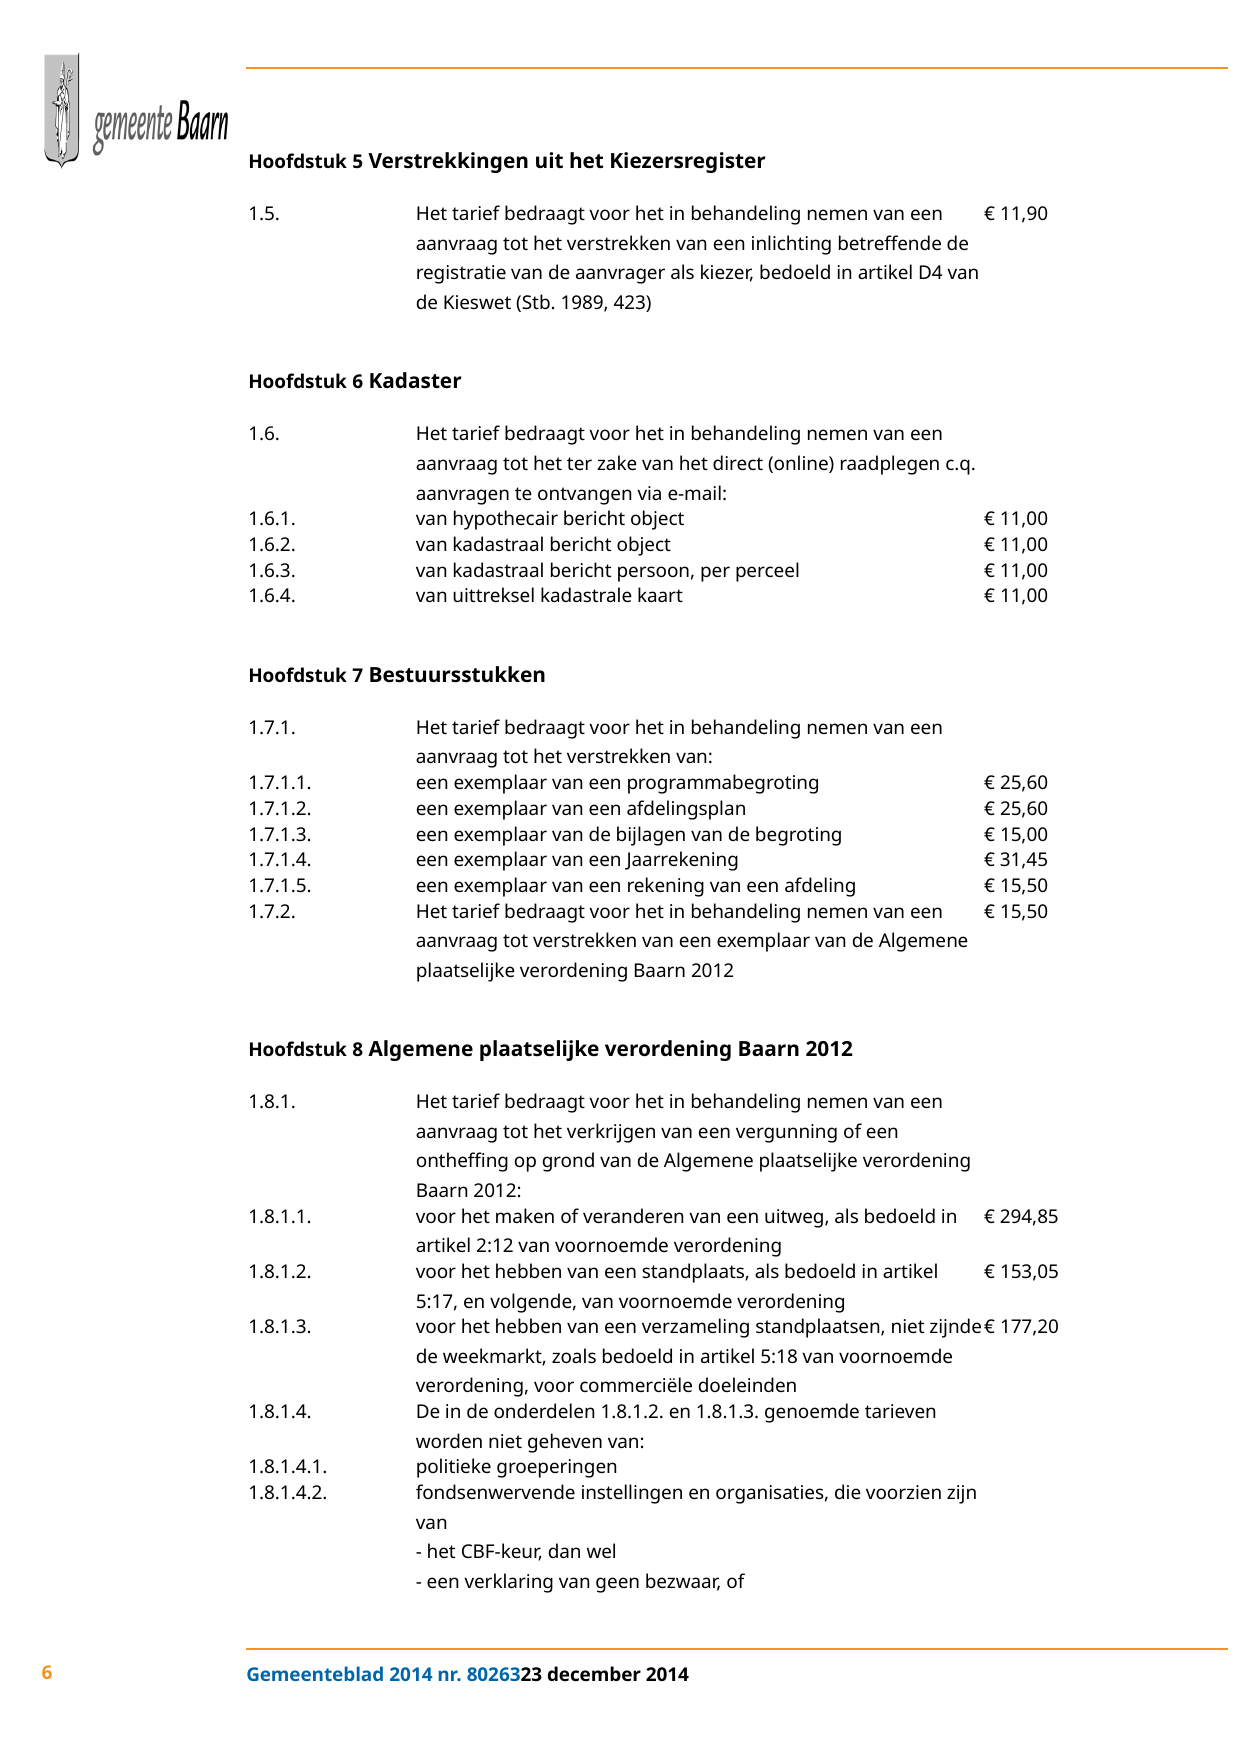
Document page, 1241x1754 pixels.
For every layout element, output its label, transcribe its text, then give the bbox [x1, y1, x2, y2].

table_cell € 177,20 [984, 1314, 1152, 1398]
table_header Het tarief bedraagt voor het in behandeling nemen van een aanvraag tot het verkrijgen van een vergunning of een ontheffing op grond van de Algemene plaatselijke verordening Baarn 2012: [416, 1089, 984, 1203]
table_cell van kadastraal bericht object [416, 531, 984, 557]
table_cell voor het hebben van een verzameling standplaatsen, niet zijnde de weekmarkt, zoals bedoeld in artikel 5:18 van voornoemde verordening, voor commerciële doeleinden [416, 1314, 984, 1398]
table_cell € 25,60 [984, 795, 1152, 821]
table_cell 1.7.2. [248, 898, 416, 983]
table_cell 1.8.1.1. [248, 1203, 416, 1258]
text Hoofdstuk 5 Verstrekkingen uit het Kiezersregister [248, 146, 1152, 175]
table_cell € 294,85 [984, 1203, 1152, 1258]
table_header € 11,90 [984, 200, 1152, 315]
table_cell 1.8.1.4.2. [248, 1480, 416, 1594]
table_header [984, 421, 1152, 505]
table_cell 1.6.3. [248, 557, 416, 583]
table_cell € 11,00 [984, 531, 1152, 557]
table_cell voor het hebben van een standplaats, als bedoeld in artikel 5:17, en volgende, van voornoemde verordening [416, 1258, 984, 1313]
table_cell 1.6.1. [248, 505, 416, 531]
table_cell van uittreksel kadastrale kaart [416, 583, 984, 608]
table_cell € 15,50 [984, 898, 1152, 983]
table_cell fondsenwervende instellingen en organisaties, die voorzien zijn van - het CBF-keur, dan wel - een verklaring van geen bezwaar, of [416, 1480, 984, 1594]
table_cell van hypothecair bericht object [416, 505, 984, 531]
table_cell 1.8.1.3. [248, 1314, 416, 1398]
table_cell van kadastraal bericht persoon, per perceel [416, 557, 984, 583]
text Hoofdstuk 6 Kadaster [248, 366, 1152, 395]
picture [41, 47, 231, 172]
table_header Het tarief bedraagt voor het in behandeling nemen van een aanvraag tot het ter zake van het direct (online) raadplegen c.q. aanvragen te ontvangen via e-mail: [416, 421, 984, 505]
table_cell 1.6.2. [248, 531, 416, 557]
table_cell 1.6.4. [248, 583, 416, 608]
table_cell 1.7.1.3. [248, 821, 416, 846]
table_header Het tarief bedraagt voor het in behandeling nemen van een aanvraag tot het verstrekken van: [416, 714, 984, 769]
table_cell 1.8.1.2. [248, 1258, 416, 1313]
text Hoofdstuk 7 Bestuursstukken [248, 660, 1152, 688]
table_cell € 11,00 [984, 583, 1152, 608]
table_cell € 31,45 [984, 846, 1152, 872]
table_cell 1.7.1.4. [248, 846, 416, 872]
table_cell een exemplaar van een Jaarrekening [416, 846, 984, 872]
table_cell een exemplaar van de bijlagen van de begroting [416, 821, 984, 846]
table_cell Het tarief bedraagt voor het in behandeling nemen van een aanvraag tot verstrekken van een exemplaar van de Algemene plaatselijke verordening Baarn 2012 [416, 898, 984, 983]
table_cell De in de onderdelen 1.8.1.2. en 1.8.1.3. genoemde tarieven worden niet geheven van: [416, 1399, 984, 1454]
table_cell een exemplaar van een rekening van een afdeling [416, 872, 984, 898]
table_cell € 153,05 [984, 1258, 1152, 1313]
table_cell voor het maken of veranderen van een uitweg, als bedoeld in artikel 2:12 van voornoemde verordening [416, 1203, 984, 1258]
table_cell [984, 1399, 1152, 1454]
table_cell 1.8.1.4.1. [248, 1454, 416, 1479]
table_cell 1.8.1.4. [248, 1399, 416, 1454]
table_cell 1.7.1.1. [248, 769, 416, 795]
table_cell € 15,00 [984, 821, 1152, 846]
table_cell een exemplaar van een programmabegroting [416, 769, 984, 795]
table_cell € 15,50 [984, 872, 1152, 898]
table_cell politieke groeperingen [416, 1454, 984, 1479]
table_header 1.7.1. [248, 714, 416, 769]
table_header [984, 1089, 1152, 1203]
table_header 1.8.1. [248, 1089, 416, 1203]
table_cell € 25,60 [984, 769, 1152, 795]
table_cell € 11,00 [984, 505, 1152, 531]
table_header 1.6. [248, 421, 416, 505]
table_cell € 11,00 [984, 557, 1152, 583]
text Hoofdstuk 8 Algemene plaatselijke verordening Baarn 2012 [248, 1034, 1152, 1063]
table_header [984, 714, 1152, 769]
table_cell [984, 1454, 1152, 1479]
table_cell een exemplaar van een afdelingsplan [416, 795, 984, 821]
table_cell [984, 1480, 1152, 1594]
table_header 1.5. [248, 200, 416, 315]
table_cell 1.7.1.2. [248, 795, 416, 821]
table_header Het tarief bedraagt voor het in behandeling nemen van een aanvraag tot het verstrekken van een inlichting betreffende de registratie van de aanvrager als kiezer, bedoeld in artikel D4 van de Kieswet (Stb. 1989, 423) [416, 200, 984, 315]
table_cell 1.7.1.5. [248, 872, 416, 898]
